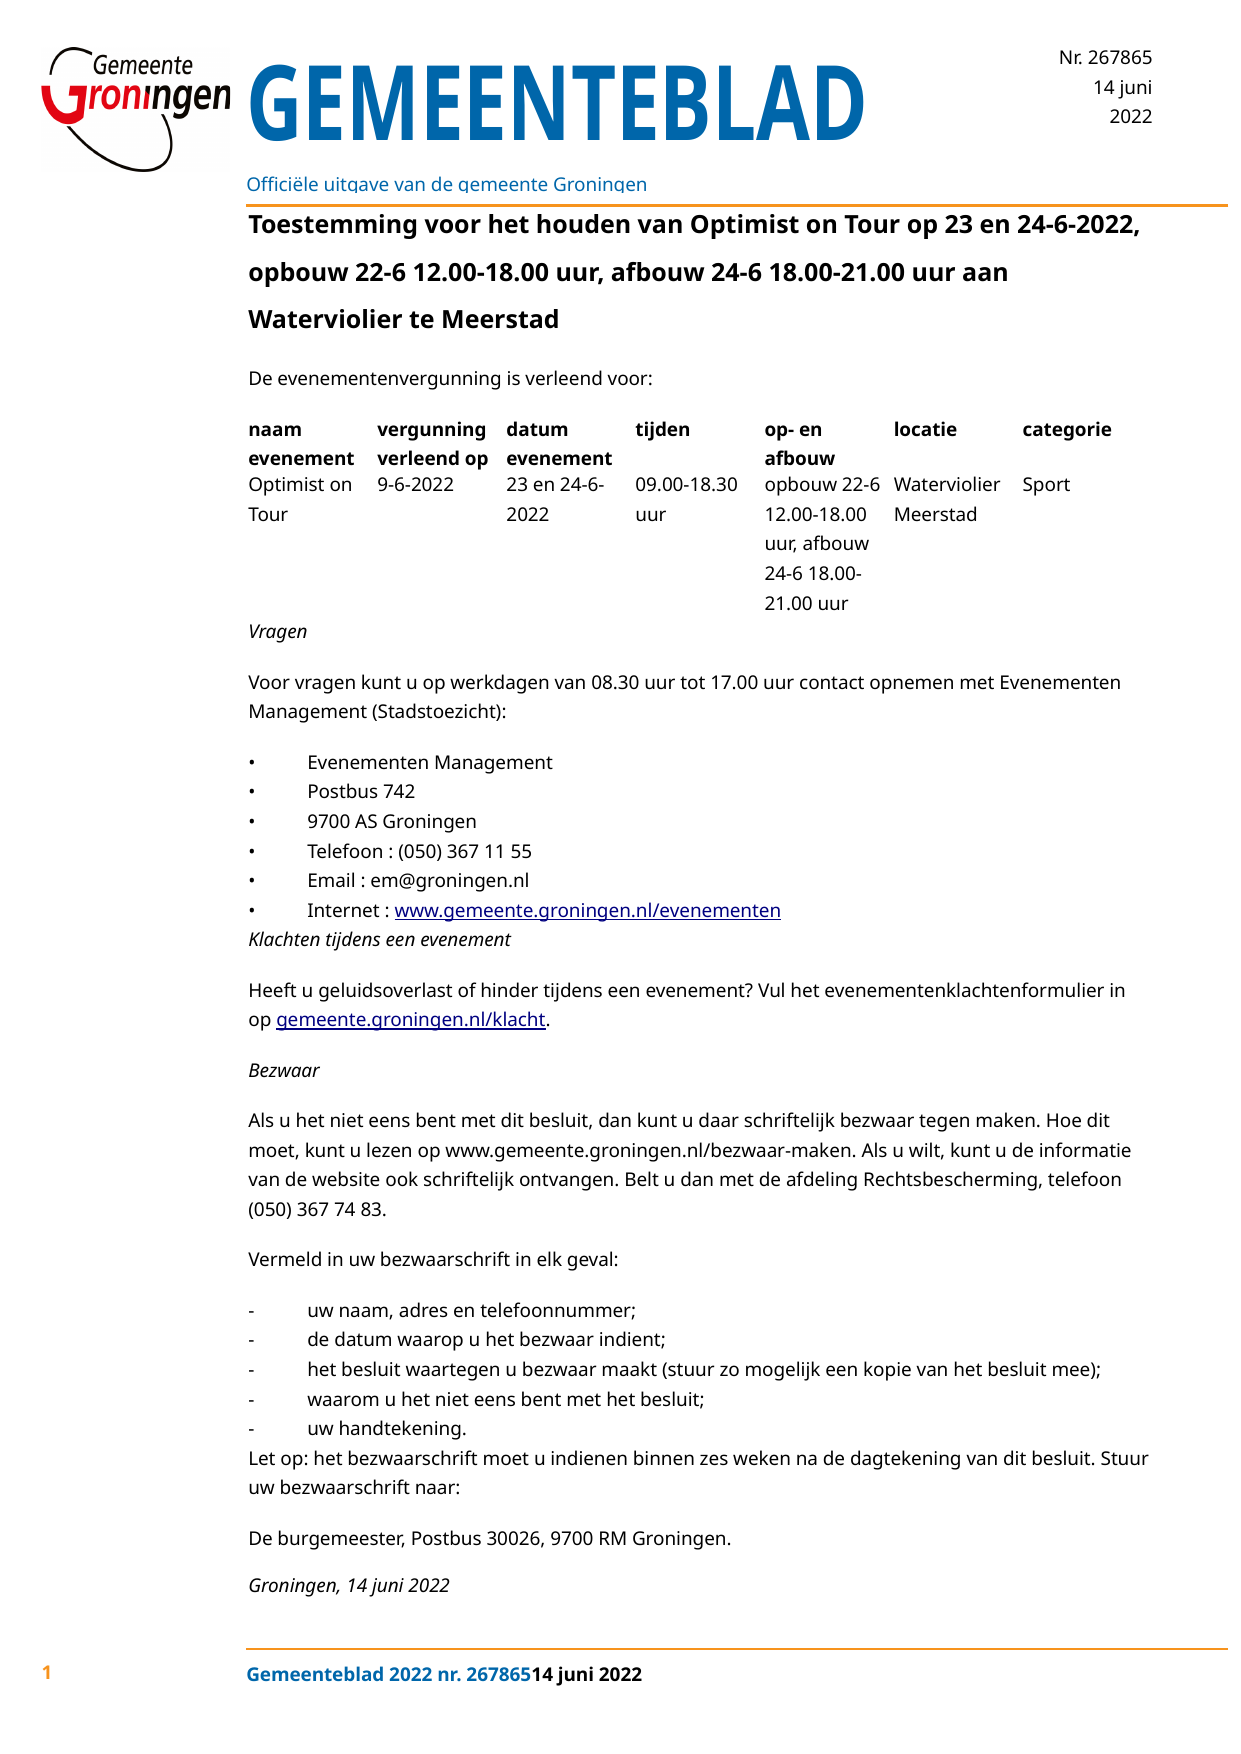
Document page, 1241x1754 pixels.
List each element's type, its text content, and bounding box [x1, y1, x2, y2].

table_header vergunning verleend op [377, 416, 506, 471]
list waarom u het niet eens bent met het besluit; [248, 1386, 1152, 1411]
list Email : em@groningen.nl [248, 867, 1152, 893]
text De burgemeester, Postbus 30026, 9700 RM Groningen. [248, 1525, 1152, 1551]
list uw handtekening. [248, 1415, 1152, 1441]
text Heeft u geluidsoverlast of hinder tijdens een evenement? Vul het evenementenklachtenformulier in op gemeente.groningen.nl/klacht. [248, 977, 1152, 1032]
list het besluit waartegen u bezwaar maakt (stuur zo mogelijk een kopie van het besluit mee); [248, 1356, 1152, 1382]
list de datum waarop u het bezwaar indient; [248, 1327, 1152, 1352]
list uw naam, adres en telefoonnummer; [248, 1297, 1152, 1323]
table_cell 09.00-18.30 uur [635, 471, 764, 615]
text Groningen, 14 juni 2022 [248, 1573, 1152, 1598]
table_header tijden [635, 416, 764, 471]
table_cell Waterviolier Meerstad [894, 471, 1022, 615]
table_header op- en afbouw [764, 416, 893, 471]
table_cell 23 en 24-6-2022 [506, 471, 635, 615]
text Toestemming voor het houden van Optimist on Tour op 23 en 24-6-2022, opbouw 22-6 12.00-18.00 uur, afbouw 24-6 18.00-21.00 uur aan Waterviolier te Meerstad [248, 207, 1152, 336]
picture [41, 47, 231, 172]
list Internet : www.gemeente.groningen.nl/evenementen [248, 897, 1152, 923]
text De evenementenvergunning is verleend voor: [248, 366, 1152, 391]
table_header datum evenement [506, 416, 635, 471]
table_header naam evenement [248, 416, 377, 471]
table_cell opbouw 22-6 12.00-18.00 uur, afbouw 24-6 18.00-21.00 uur [764, 471, 893, 615]
text Vragen [248, 619, 1152, 644]
table_cell Optimist on Tour [248, 471, 377, 615]
list Postbus 742 [248, 779, 1152, 804]
table_header categorie [1023, 416, 1152, 471]
text Klachten tijdens een evenement [248, 927, 1152, 952]
text Vermeld in uw bezwaarschrift in elk geval: [248, 1247, 1152, 1272]
table_cell 9-6-2022 [377, 471, 506, 615]
table_header locatie [894, 416, 1022, 471]
list Telefoon : (050) 367 11 55 [248, 838, 1152, 863]
list Evenementen Management [248, 749, 1152, 775]
text Voor vragen kunt u op werkdagen van 08.30 uur tot 17.00 uur contact opnemen met Evenementen Management (Stadstoezicht): [248, 669, 1152, 724]
text Let op: het bezwaarschrift moet u indienen binnen zes weken na de dagtekening van dit besluit. Stuur uw bezwaarschrift naar: [248, 1445, 1152, 1500]
text Als u het niet eens bent met dit besluit, dan kunt u daar schriftelijk bezwaar tegen maken. Hoe dit moet, kunt u lezen op www.gemeente.groningen.nl/bezwaar-maken. Als u wilt, kunt u de informatie van de website ook schriftelijk ontvangen. Belt u dan met de afdeling Rechtsbescherming, telefoon (050) 367 74 83. [248, 1107, 1152, 1222]
table_cell Sport [1023, 471, 1152, 615]
list 9700 AS Groningen [248, 808, 1152, 834]
text Bezwaar [248, 1057, 1152, 1083]
